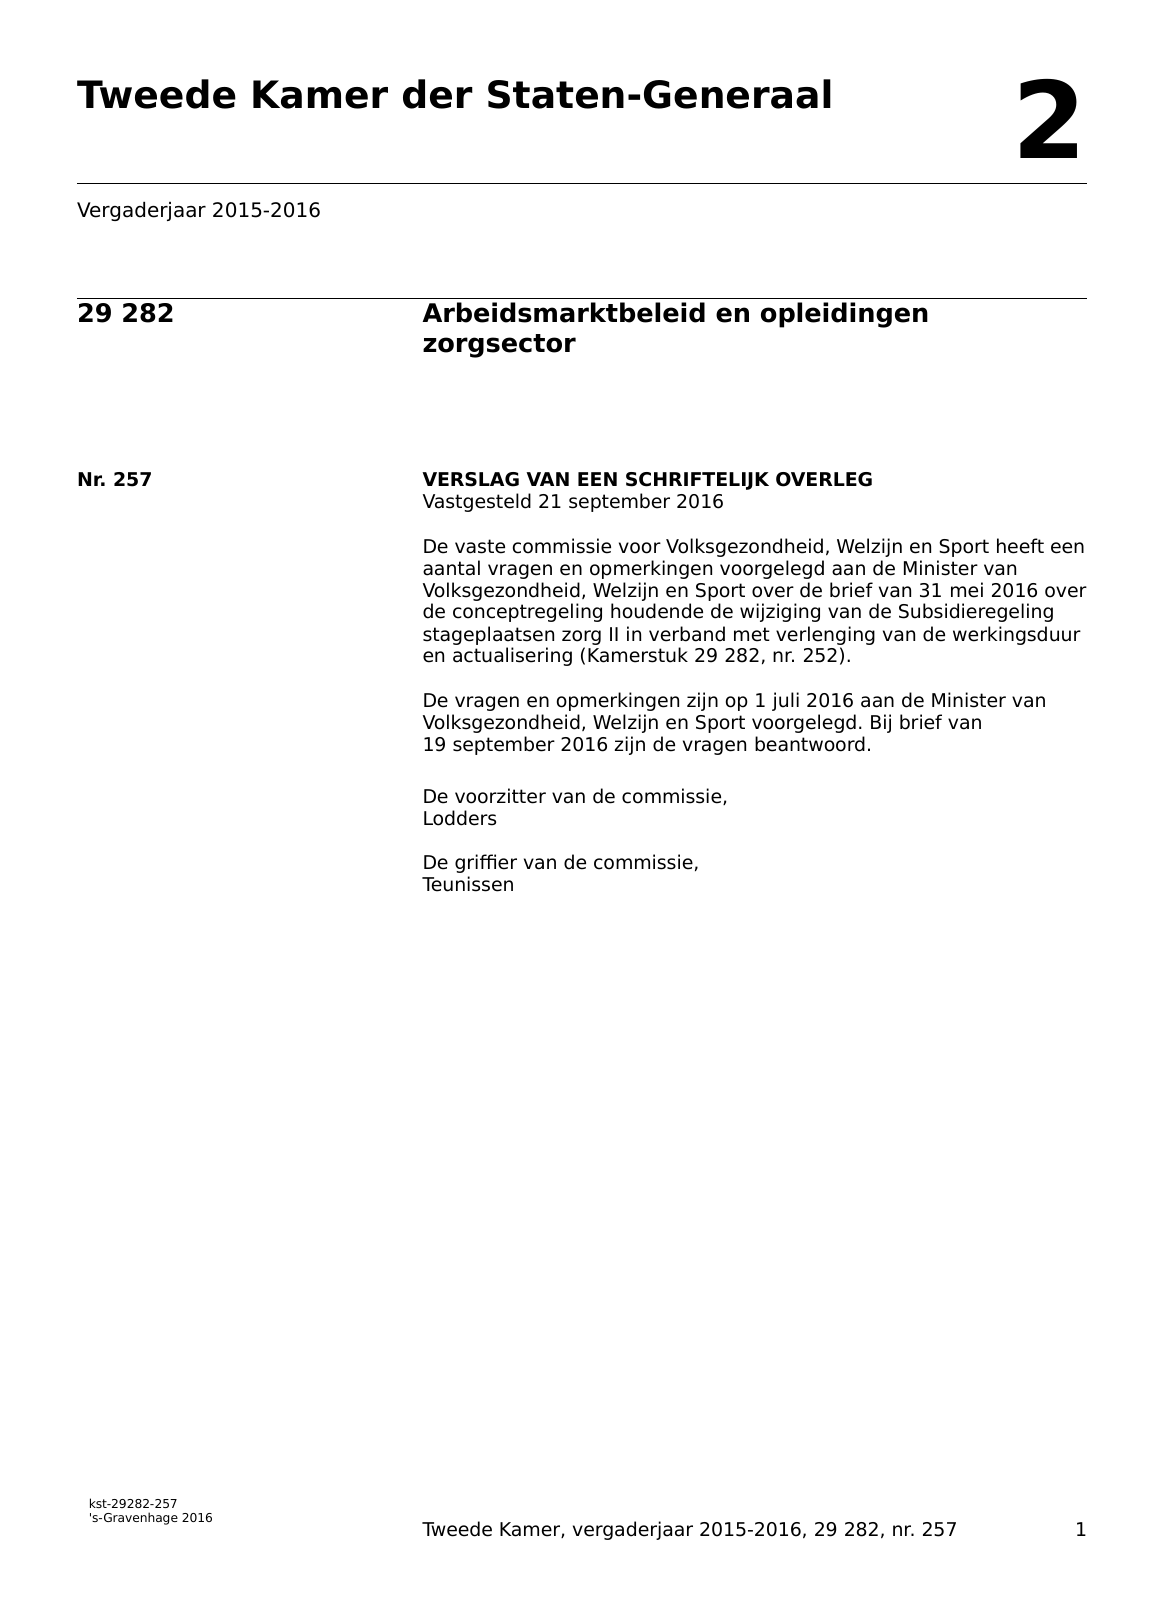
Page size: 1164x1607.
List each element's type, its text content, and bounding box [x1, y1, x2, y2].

subtitle 29 282 Arbeidsmarktbeleid en opleidingen zorgsector [77, 299, 1087, 358]
table_header 2 [886, 59, 1087, 183]
text De griffier van de commissie, Teunissen [422, 852, 1087, 896]
text De vragen en opmerkingen zijn op 1 juli 2016 aan de Minister van Volksgezondheid, Welzijn en Sport voorgelegd. Bij brief van 19 september 2016 zijn de vragen beantwoord. [422, 689, 1087, 756]
table_cell Vergaderjaar 2015-2016 [77, 184, 1087, 298]
text Vastgesteld 21 september 2016 [422, 491, 1087, 513]
text 's-Gravenhage 2016 [88, 1511, 323, 1525]
text De vaste commissie voor Volksgezondheid, Welzijn en Sport heeft een aantal vragen en opmerkingen voorgelegd aan de Minister van Volksgezondheid, Welzijn en Sport over de brief van 31 mei 2016 over de conceptregeling houdende de wijziging van de Subsidieregeling stageplaatsen zorg II in verband met verlenging van de werkingsduur en actualisering (Kamerstuk 29 282, nr. 252). [422, 536, 1087, 667]
text kst-29282-257 [88, 1497, 323, 1511]
subtitle Nr. 257 VERSLAG VAN EEN SCHRIFTELIJK OVERLEG [77, 469, 1087, 491]
table_header Tweede Kamer der Staten-Generaal [77, 59, 886, 183]
text De voorzitter van de commissie, Lodders [422, 786, 1087, 829]
